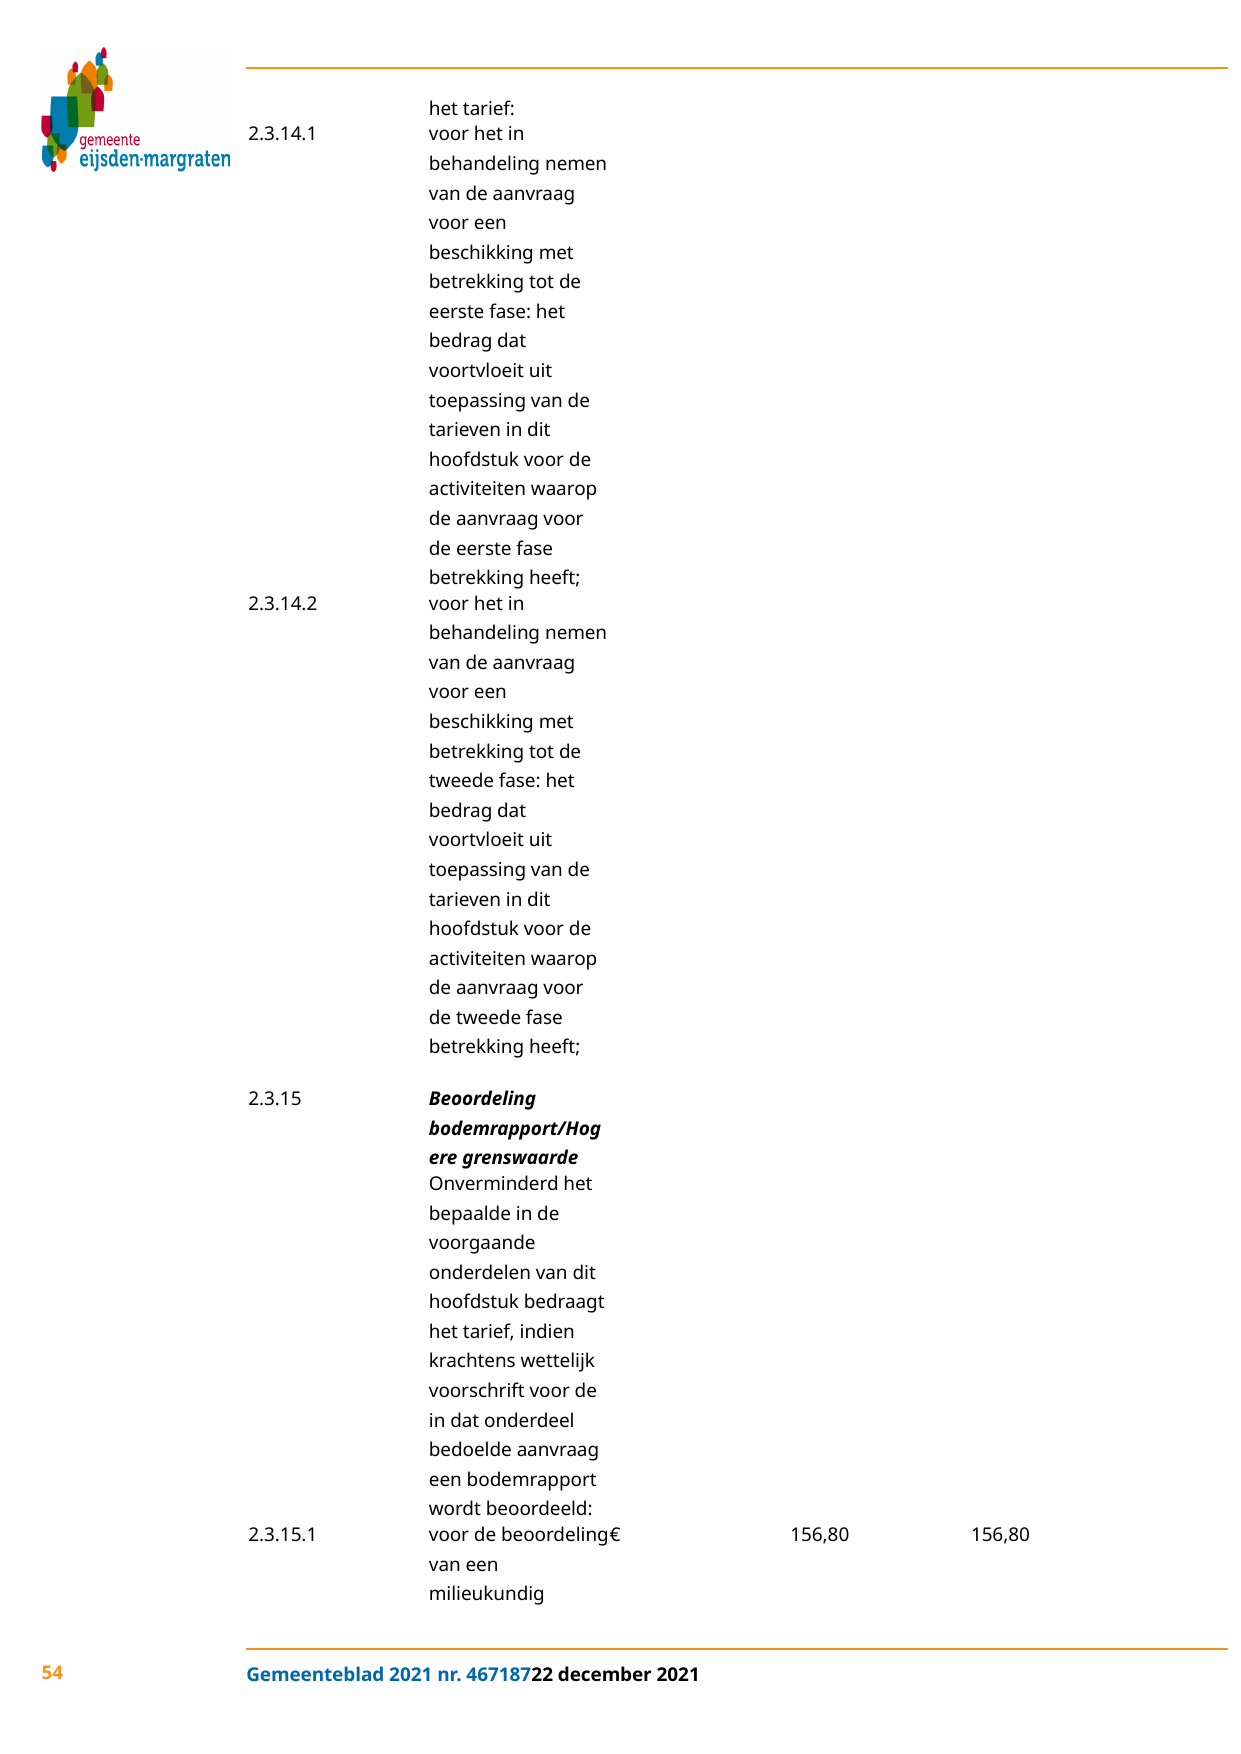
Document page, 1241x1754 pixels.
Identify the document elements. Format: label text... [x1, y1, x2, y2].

table_cell [248, 95, 429, 121]
picture [41, 47, 231, 172]
table_cell voor het in behandeling nemen van de aanvraag voor een beschikking met betrekking tot de eerste fase: het bedrag dat voortvloeit uit toepassing van de tarieven in dit hoofdstuk voor de activiteiten waarop de aanvraag voor de eerste fase betrekking heeft; [429, 121, 609, 590]
table_cell 156,80 [790, 1521, 971, 1606]
table_cell [609, 1170, 790, 1521]
table_cell [429, 1060, 609, 1085]
table_cell € [609, 1521, 790, 1606]
table_cell [971, 95, 1152, 121]
table_cell [248, 1170, 429, 1521]
table_cell 2.3.14.2 [248, 590, 429, 1059]
table_cell [790, 590, 971, 1059]
table_cell Onverminderd het bepaalde in de voorgaande onderdelen van dit hoofdstuk bedraagt het tarief, indien krachtens wettelijk voorschrift voor de in dat onderdeel bedoelde aanvraag een bodemrapport wordt beoordeeld: [429, 1170, 609, 1521]
table_cell voor het in behandeling nemen van de aanvraag voor een beschikking met betrekking tot de tweede fase: het bedrag dat voortvloeit uit toepassing van de tarieven in dit hoofdstuk voor de activiteiten waarop de aanvraag voor de tweede fase betrekking heeft; [429, 590, 609, 1059]
table_cell 2.3.14.1 [248, 121, 429, 590]
table_cell 2.3.15.1 [248, 1521, 429, 1606]
table_cell [971, 1170, 1152, 1521]
table_cell [790, 1085, 971, 1170]
table_cell [790, 95, 971, 121]
table_cell [609, 121, 790, 590]
table_cell [971, 1060, 1152, 1085]
table_cell [609, 590, 790, 1059]
table_cell [248, 1060, 429, 1085]
table_cell [609, 1060, 790, 1085]
table_cell Beoordeling bodemrapport/Hogere grenswaarde [429, 1085, 609, 1170]
table_cell 156,80 [971, 1521, 1152, 1606]
table_cell 2.3.15 [248, 1085, 429, 1170]
table_cell voor de beoordeling van een milieukundig [429, 1521, 609, 1606]
table_cell [790, 1060, 971, 1085]
table_cell het tarief: [429, 95, 609, 121]
table_cell [790, 1170, 971, 1521]
table_cell [971, 1085, 1152, 1170]
table_cell [971, 590, 1152, 1059]
table_cell [971, 121, 1152, 590]
table_cell [609, 1085, 790, 1170]
table_cell [790, 121, 971, 590]
table_cell [609, 95, 790, 121]
